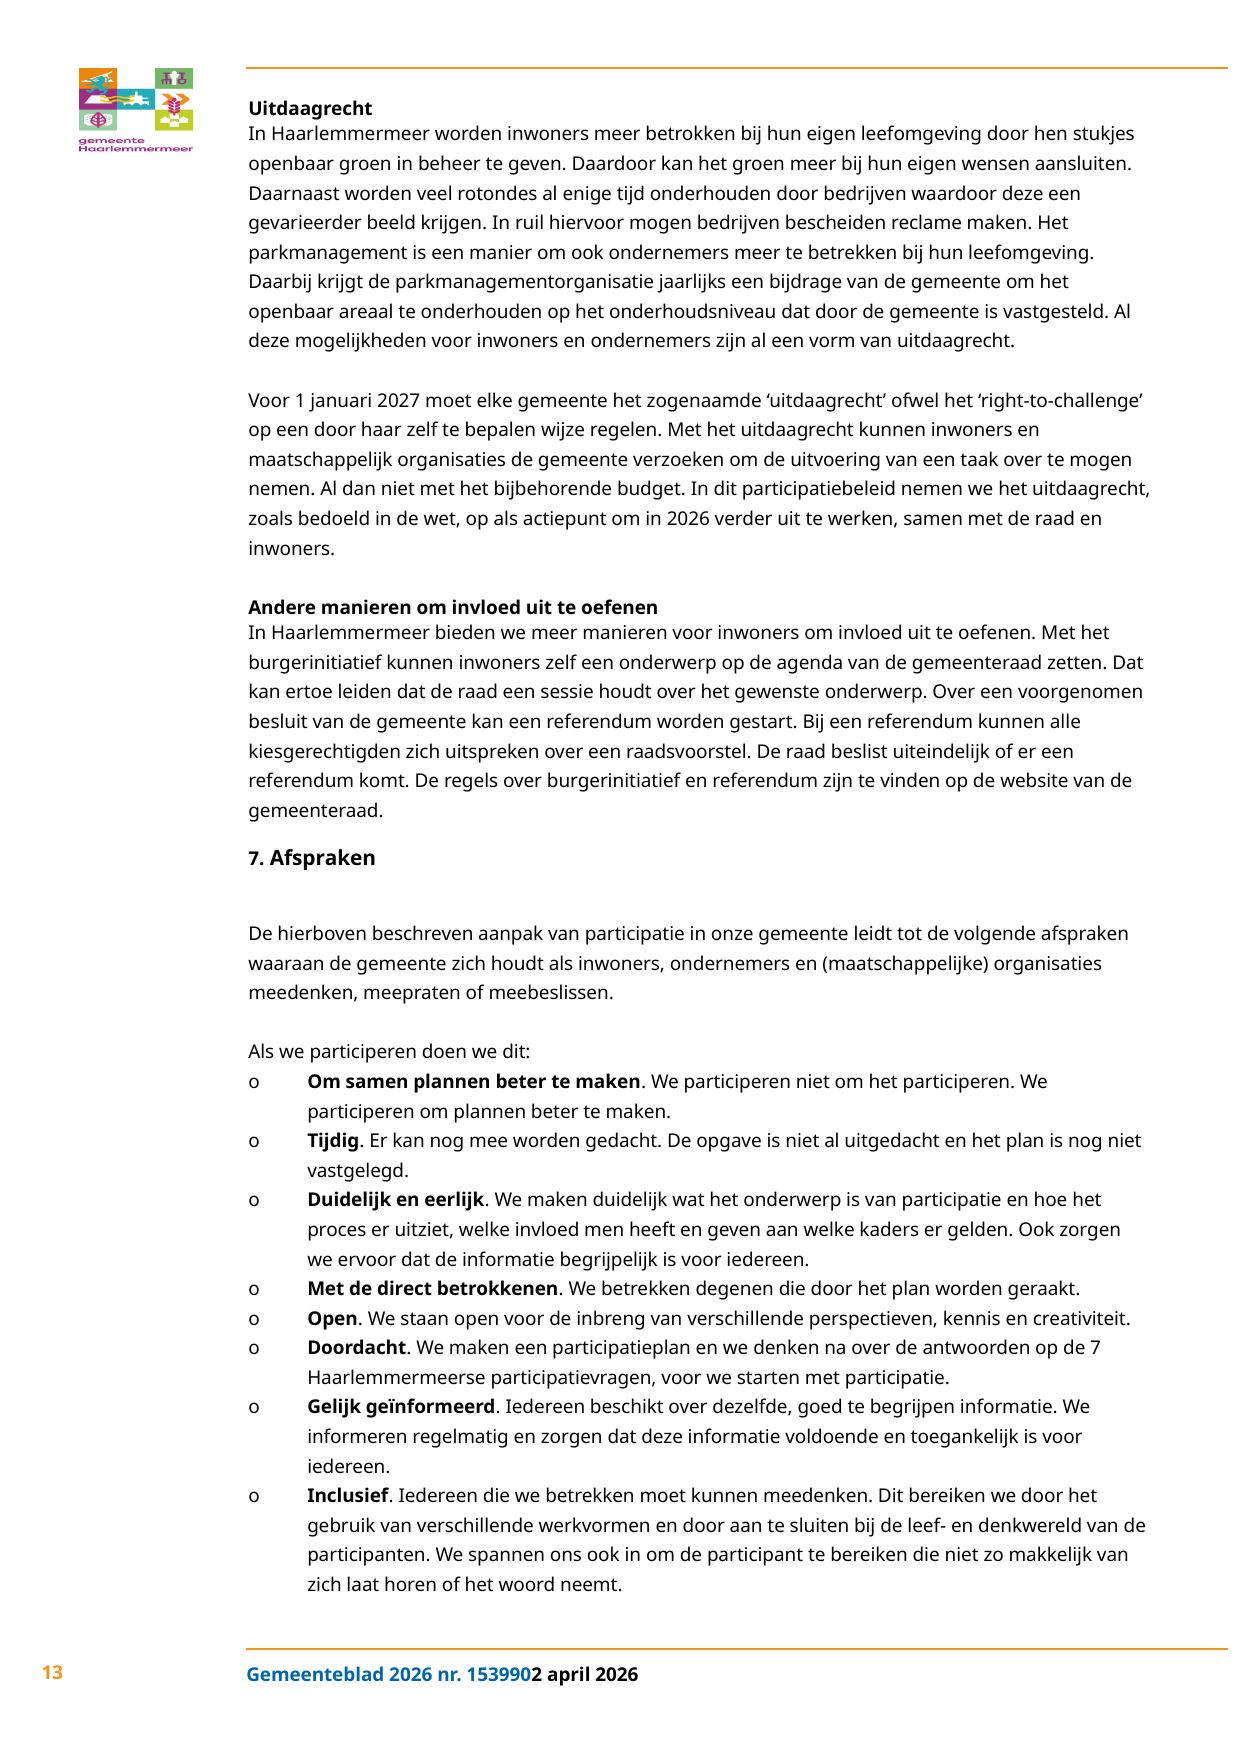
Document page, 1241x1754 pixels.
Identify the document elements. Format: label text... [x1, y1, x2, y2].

text Voor 1 januari 2027 moet elke gemeente het zogenaamde ‘uitdaagrecht’ ofwel het ‘right-to-challenge’ op een door haar zelf te bepalen wijze regelen. Met het uitdaagrecht kunnen inwoners en maatschappelijk organisaties de gemeente verzoeken om de uitvoering van een taak over te mogen nemen. Al dan niet met het bijbehorende budget. In dit participatiebeleid nemen we het uitdaagrecht, zoals bedoeld in de wet, op als actiepunt om in 2026 verder uit te werken, samen met de raad en inwoners. [248, 387, 1152, 560]
list Doordacht. We maken een participatieplan en we denken na over de antwoorden op de 7 Haarlemmermeerse participatievragen, voor we starten met participatie. [248, 1334, 1152, 1390]
text Andere manieren om invloed uit te oefenen [248, 594, 1152, 619]
text De hierboven beschreven aanpak van participatie in onze gemeente leidt tot de volgende afspraken waaraan de gemeente zich houdt als inwoners, ondernemers en (maatschappelijke) organisaties meedenken, meepraten of meebeslissen. [248, 920, 1152, 1005]
text Als we participeren doen we dit: [248, 1039, 1152, 1064]
list Om samen plannen beter te maken. We participeren niet om het participeren. We participeren om plannen beter te maken. [248, 1068, 1152, 1124]
list Tijdig. Er kan nog mee worden gedacht. De opgave is niet al uitgedacht en het plan is nog niet vastgelegd. [248, 1127, 1152, 1183]
text In Haarlemmermeer worden inwoners meer betrokken bij hun eigen leefomgeving door hen stukjes openbaar groen in beheer te geven. Daardoor kan het groen meer bij hun eigen wensen aansluiten. Daarnaast worden veel rotondes al enige tijd onderhouden door bedrijven waardoor deze een gevarieerder beeld krijgen. In ruil hiervoor mogen bedrijven bescheiden reclame maken. Het parkmanagement is een manier om ook ondernemers meer te betrekken bij hun leefomgeving. Daarbij krijgt de parkmanagementorganisatie jaarlijks een bijdrage van de gemeente om het openbaar areaal te onderhouden op het onderhoudsniveau dat door de gemeente is vastgesteld. Al deze mogelijkheden voor inwoners en ondernemers zijn al een vorm van uitdaagrecht. [248, 121, 1152, 353]
text Uitdaagrecht [248, 95, 1152, 121]
text In Haarlemmermeer bieden we meer manieren voor inwoners om invloed uit te oefenen. Met het burgerinitiatief kunnen inwoners zelf een onderwerp op de agenda van de gemeenteraad zetten. Dat kan ertoe leiden dat de raad een sessie houdt over het gewenste onderwerp. Over een voorgenomen besluit van de gemeente kan een referendum worden gestart. Bij een referendum kunnen alle kiesgerechtigden zich uitspreken over een raadsvoorstel. De raad beslist uiteindelijk of er een referendum komt. De regels over burgerinitiatief en referendum zijn te vinden op de website van de gemeenteraad. [248, 619, 1152, 823]
list Met de direct betrokkenen. We betrekken degenen die door het plan worden geraakt. [248, 1275, 1152, 1301]
list Open. We staan open voor de inbreng van verschillende perspectieven, kennis en creativiteit. [248, 1305, 1152, 1331]
list Duidelijk en eerlijk. We maken duidelijk wat het onderwerp is van participatie en hoe het proces er uitziet, welke invloed men heeft en geven aan welke kaders er gelden. Ook zorgen we ervoor dat de informatie begrijpelijk is voor iedereen. [248, 1187, 1152, 1272]
picture [41, 47, 231, 172]
text 7. Afspraken [248, 843, 1152, 871]
list Inclusief. Iedereen die we betrekken moet kunnen meedenken. Dit bereiken we door het gebruik van verschillende werkvormen en door aan te sluiten bij de leef- en denkwereld van de participanten. We spannen ons ook in om de participant te bereiken die niet zo makkelijk van zich laat horen of het woord neemt. [248, 1482, 1152, 1597]
list Gelijk geïnformeerd. Iedereen beschikt over dezelfde, goed te begrijpen informatie. We informeren regelmatig en zorgen dat deze informatie voldoende en toegankelijk is voor iedereen. [248, 1394, 1152, 1479]
